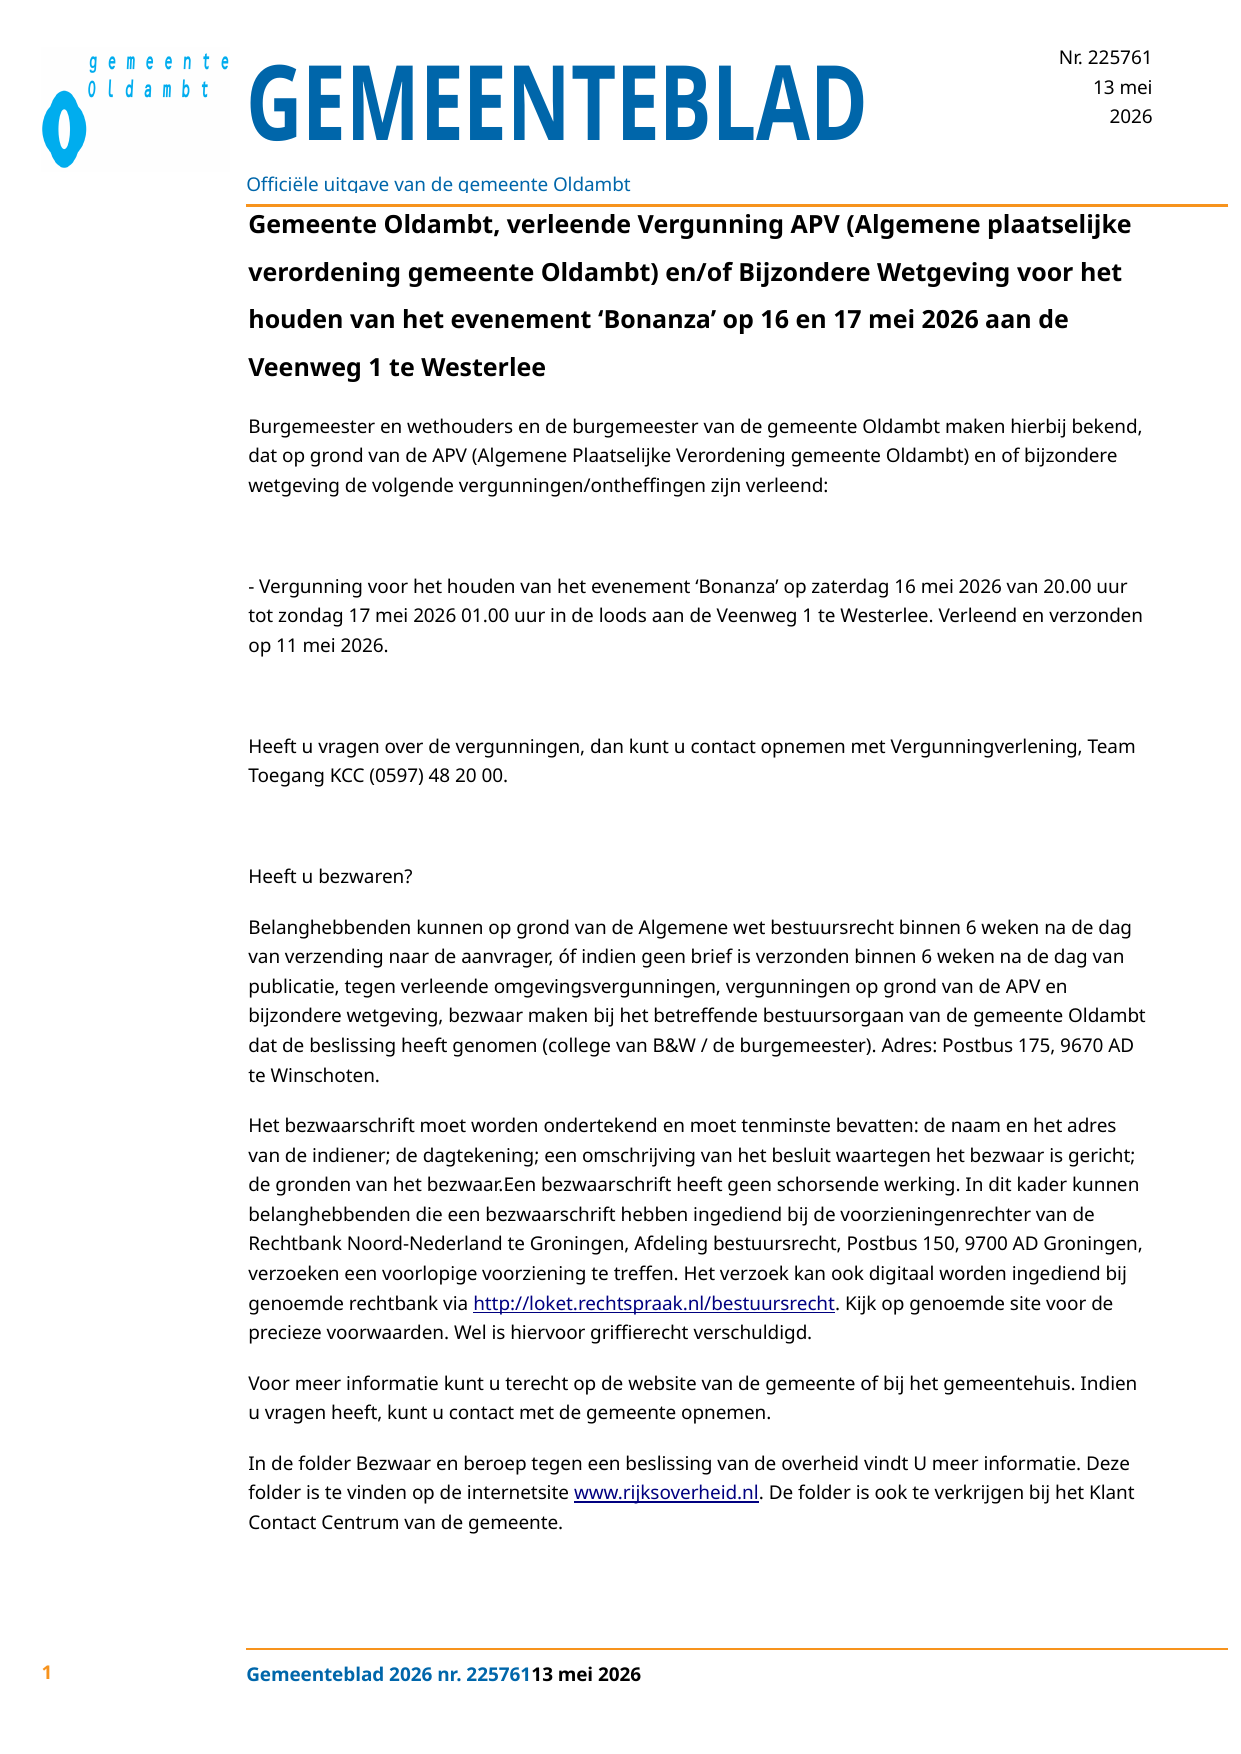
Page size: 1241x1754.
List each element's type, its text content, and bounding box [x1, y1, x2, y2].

text Heeft u bezwaren? [248, 863, 1152, 889]
text Belanghebbenden kunnen op grond van de Algemene wet bestuursrecht binnen 6 weken na de dag van verzending naar de aanvrager, óf indien geen brief is verzonden binnen 6 weken na de dag van publicatie, tegen verleende omgevingsvergunningen, vergunningen op grond van de APV en bijzondere wetgeving, bezwaar maken bij het betreffende bestuursorgaan van de gemeente Oldambt dat de beslissing heeft genomen (college van B&W / de burgemeester). Adres: Postbus 175, 9670 AD te Winschoten. [248, 914, 1152, 1088]
text - Vergunning voor het houden van het evenement ‘Bonanza’ op zaterdag 16 mei 2026 van 20.00 uur tot zondag 17 mei 2026 01.00 uur in de loods aan de Veenweg 1 te Westerlee. Verleend en verzonden op 11 mei 2026. [248, 573, 1152, 658]
text Burgemeester en wethouders en de burgemeester van de gemeente Oldambt maken hierbij bekend, dat op grond van de APV (Algemene Plaatselijke Verordening gemeente Oldambt) en of bijzondere wetgeving de volgende vergunningen/ontheffingen zijn verleend: [248, 413, 1152, 498]
text Gemeente Oldambt, verleende Vergunning APV (Algemene plaatselijke verordening gemeente Oldambt) en/of Bijzondere Wetgeving voor het houden van het evenement ‘Bonanza’ op 16 en 17 mei 2026 aan de Veenweg 1 te Westerlee [248, 207, 1152, 384]
text Het bezwaarschrift moet worden ondertekend en moet tenminste bevatten: de naam en het adres van de indiener; de dagtekening; een omschrijving van het besluit waartegen het bezwaar is gericht; de gronden van het bezwaar.Een bezwaarschrift heeft geen schorsende werking. In dit kader kunnen belanghebbenden die een bezwaarschrift hebben ingediend bij de voorzieningenrechter van de Rechtbank Noord-Nederland te Groningen, Afdeling bestuursrecht, Postbus 150, 9700 AD Groningen, verzoeken een voorlopige voorziening te treffen. Het verzoek kan ook digitaal worden ingediend bij genoemde rechtbank via http://loket.rechtspraak.nl/bestuursrecht. Kijk op genoemde site voor de precieze voorwaarden. Wel is hiervoor griffierecht verschuldigd. [248, 1112, 1152, 1345]
text Heeft u vragen over de vergunningen, dan kunt u contact opnemen met Vergunningverlening, Team Toegang KCC (0597) 48 20 00. [248, 733, 1152, 788]
text Voor meer informatie kunt u terecht op de website van de gemeente of bij het gemeentehuis. Indien u vragen heeft, kunt u contact met de gemeente opnemen. [248, 1370, 1152, 1425]
picture [41, 47, 231, 172]
text In de folder Bezwaar en beroep tegen een beslissing van de overheid vindt U meer informatie. Deze folder is te vinden op de internetsite www.rijksoverheid.nl. De folder is ook te verkrijgen bij het Klant Contact Centrum van de gemeente. [248, 1450, 1152, 1535]
